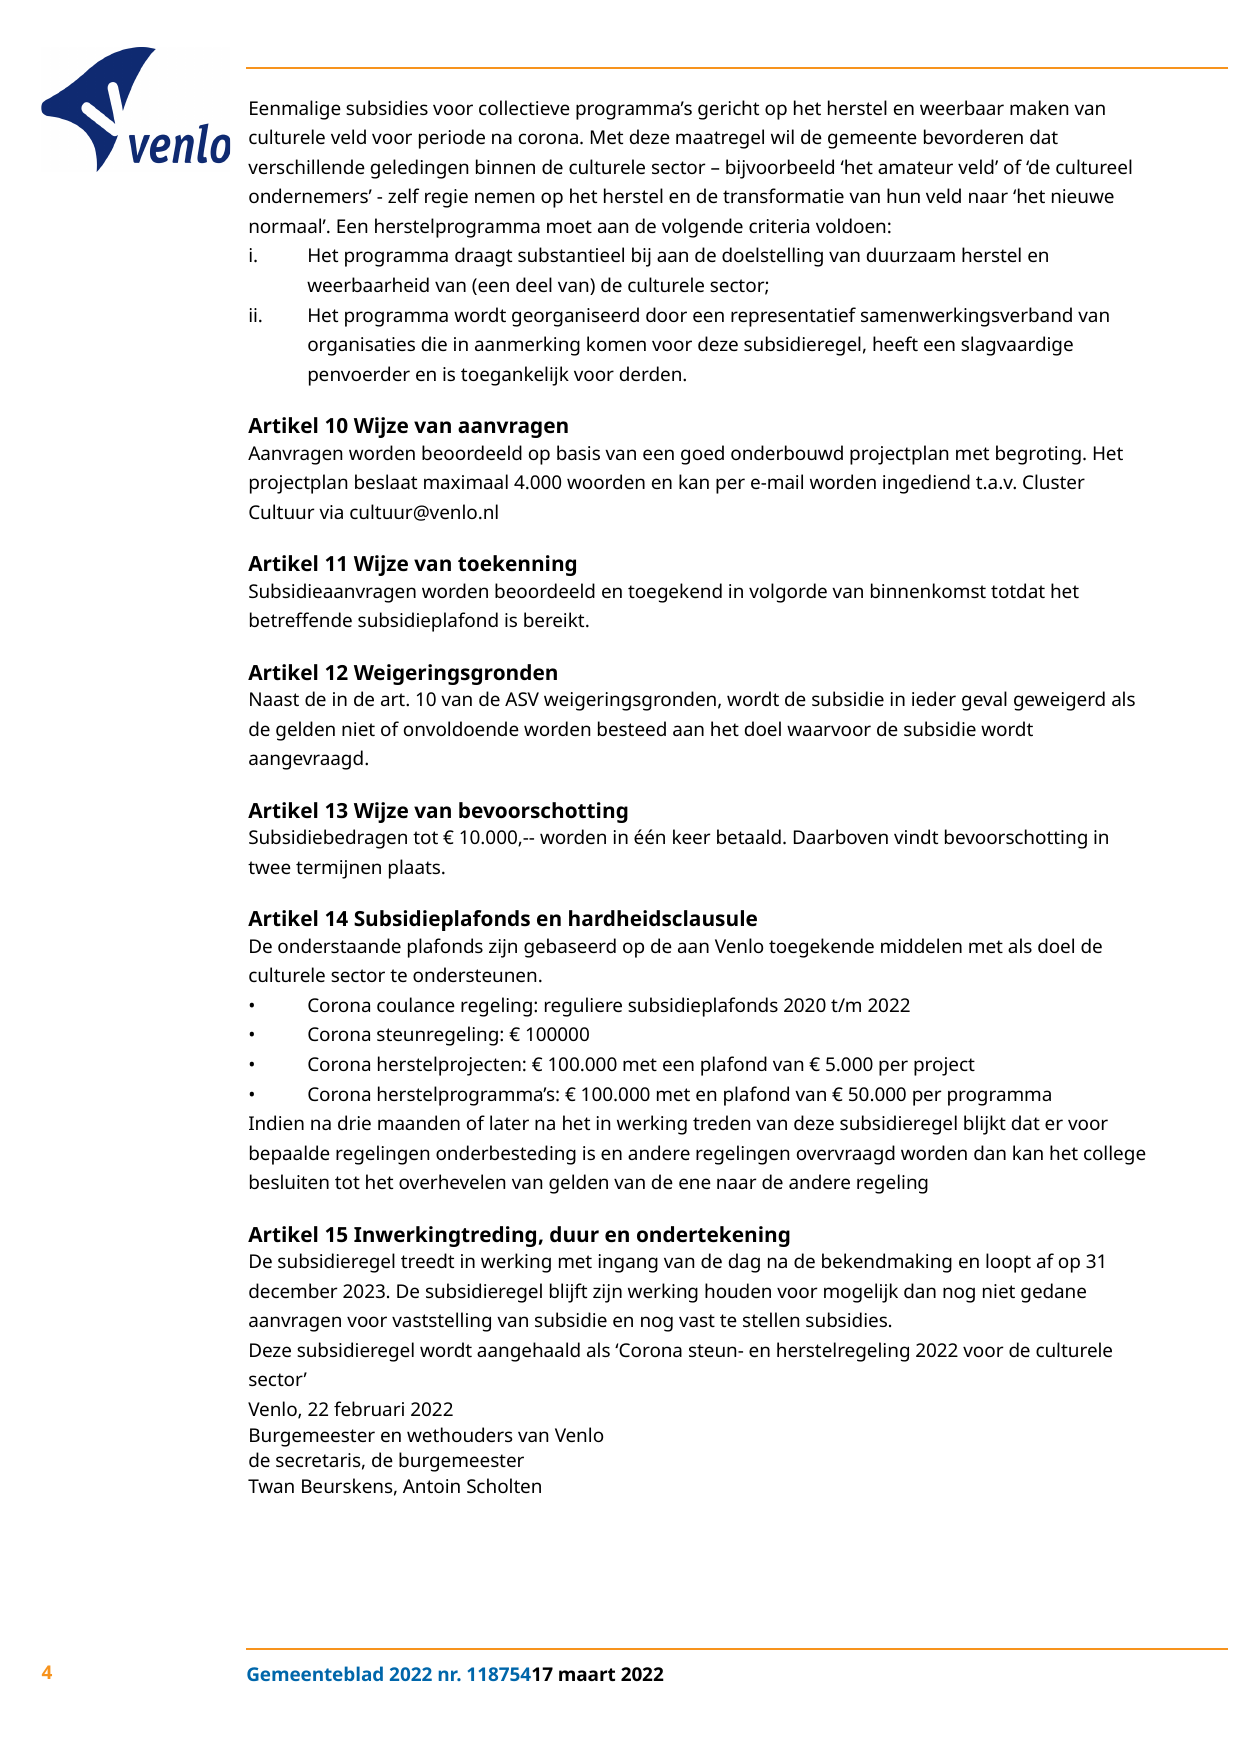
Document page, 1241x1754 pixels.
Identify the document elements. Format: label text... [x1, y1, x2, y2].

text de secretaris, de burgemeester [248, 1448, 1152, 1473]
text Burgemeester en wethouders van Venlo [248, 1422, 1152, 1448]
text De onderstaande plafonds zijn gebaseerd op de aan Venlo toegekende middelen met als doel de culturele sector te ondersteunen. [248, 933, 1152, 988]
text Subsidieaanvragen worden beoordeeld en toegekend in volgorde van binnenkomst totdat het betreffende subsidieplafond is bereikt. [248, 578, 1152, 633]
text Artikel 13 Wijze van bevoorschotting [248, 796, 1152, 824]
text Artikel 15 Inwerkingtreding, duur en ondertekening [248, 1220, 1152, 1248]
text Deze subsidieregel wordt aangehaald als ‘Corona steun- en herstelregeling 2022 voor de culturele sector’ [248, 1337, 1152, 1392]
list Corona herstelprogramma’s: € 100.000 met en plafond van € 50.000 per programma [248, 1081, 1152, 1106]
text Subsidiebedragen tot € 10.000,-- worden in één keer betaald. Daarboven vindt bevoorschotting in twee termijnen plaats. [248, 824, 1152, 880]
list Corona herstelprojecten: € 100.000 met een plafond van € 5.000 per project [248, 1051, 1152, 1077]
text Twan Beurskens, Antoin Scholten [248, 1473, 1152, 1499]
list Corona coulance regeling: reguliere subsidieplafonds 2020 t/m 2022 [248, 992, 1152, 1018]
text Eenmalige subsidies voor collectieve programma’s gericht op het herstel en weerbaar maken van culturele veld voor periode na corona. Met deze maatregel wil de gemeente bevorderen dat verschillende geledingen binnen de culturele sector – bijvoorbeeld ‘het amateur veld’ of ‘de cultureel ondernemers’ - zelf regie nemen op het herstel en de transformatie van hun veld naar ‘het nieuwe normaal’. Een herstelprogramma moet aan de volgende criteria voldoen: [248, 95, 1152, 239]
text Naast de in de art. 10 van de ASV weigeringsgronden, wordt de subsidie in ieder geval geweigerd als de gelden niet of onvoldoende worden besteed aan het doel waarvoor de subsidie wordt aangevraagd. [248, 686, 1152, 771]
list Corona steunregeling: € 100000 [248, 1022, 1152, 1047]
text Aanvragen worden beoordeeld op basis van een goed onderbouwd projectplan met begroting. Het projectplan beslaat maximaal 4.000 woorden en kan per e-mail worden ingediend t.a.v. Cluster Cultuur via cultuur@venlo.nl [248, 440, 1152, 525]
text De subsidieregel treedt in werking met ingang van de dag na de bekendmaking en loopt af op 31 december 2023. De subsidieregel blijft zijn werking houden voor mogelijk dan nog niet gedane aanvragen voor vaststelling van subsidie en nog vast te stellen subsidies. [248, 1248, 1152, 1333]
text Indien na drie maanden of later na het in werking treden van deze subsidieregel blijkt dat er voor bepaalde regelingen onderbesteding is en andere regelingen overvraagd worden dan kan het college besluiten tot het overhevelen van gelden van de ene naar de andere regeling [248, 1110, 1152, 1195]
text Artikel 10 Wijze van aanvragen [248, 411, 1152, 440]
text Venlo, 22 februari 2022 [248, 1396, 1152, 1422]
picture [41, 47, 231, 172]
text Artikel 14 Subsidieplafonds en hardheidsclausule [248, 904, 1152, 933]
text Artikel 11 Wijze van toekenning [248, 549, 1152, 578]
text Artikel 12 Weigeringsgronden [248, 658, 1152, 686]
list Het programma wordt georganiseerd door een representatief samenwerkingsverband van organisaties die in aanmerking komen voor deze subsidieregel, heeft een slagvaardige penvoerder en is toegankelijk voor derden. [248, 302, 1152, 387]
list Het programma draagt substantieel bij aan de doelstelling van duurzaam herstel en weerbaarheid van (een deel van) de culturele sector; [248, 243, 1152, 298]
